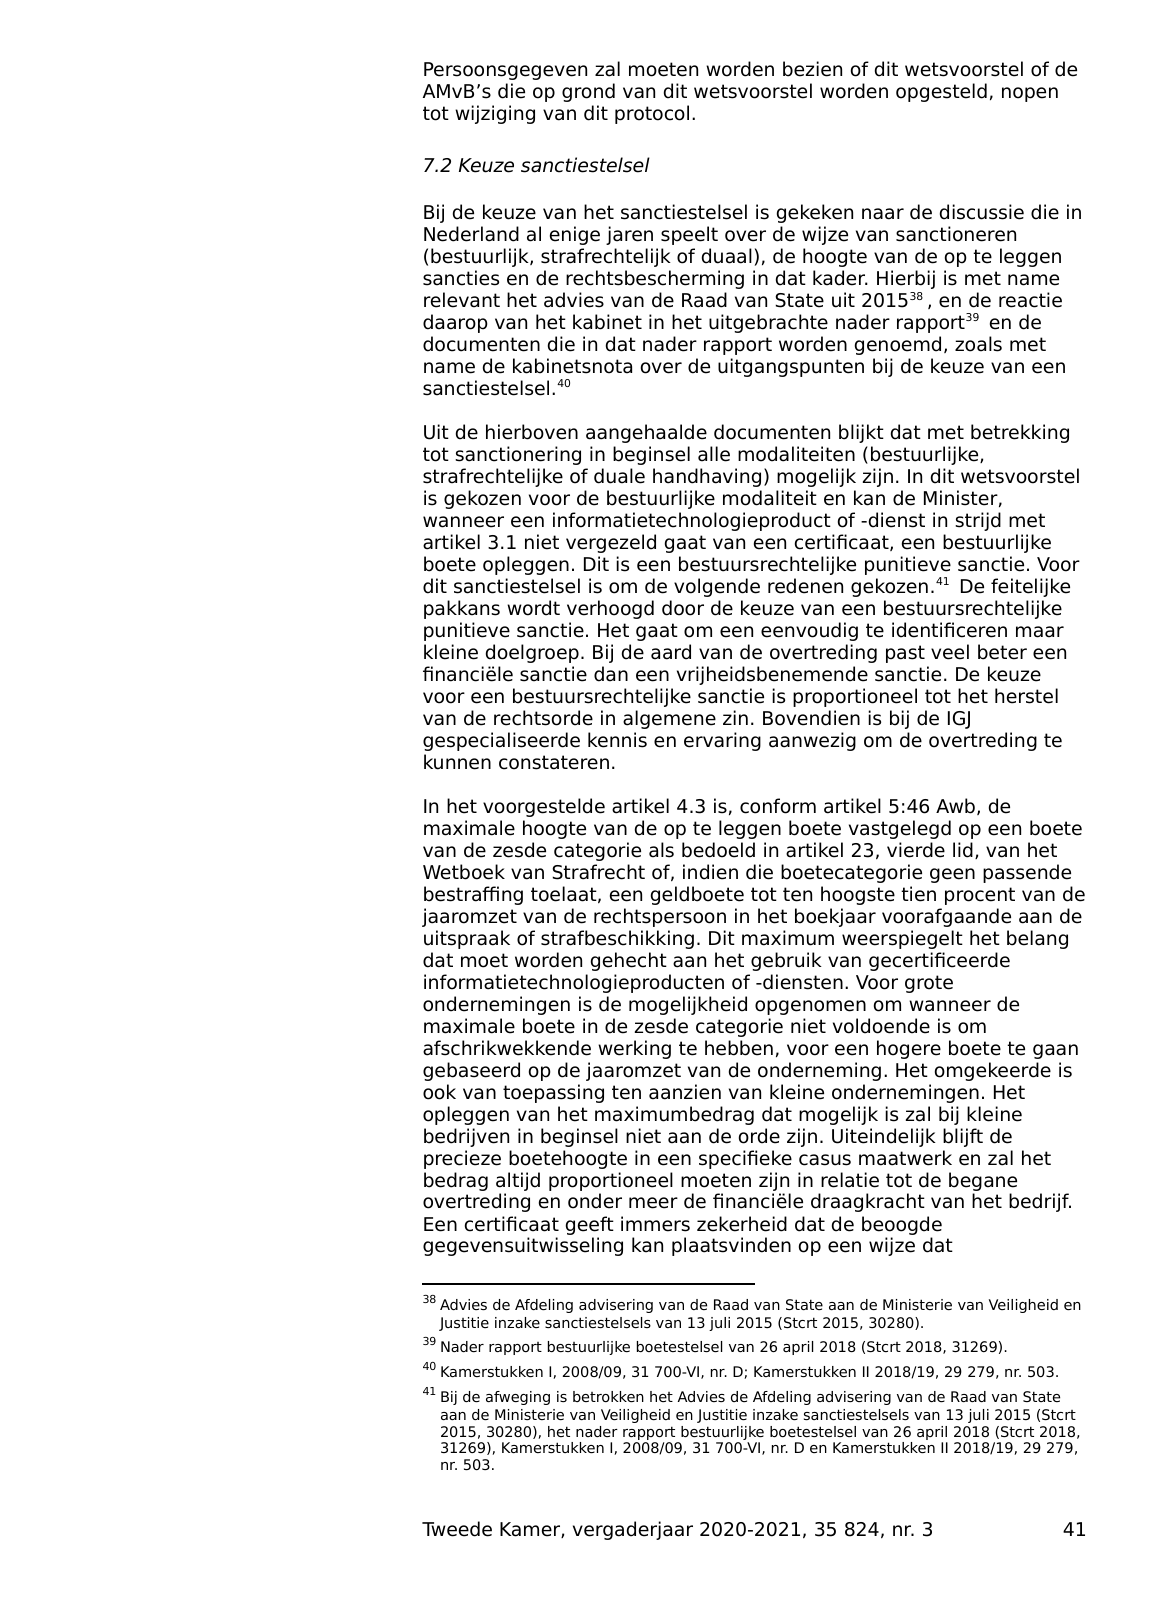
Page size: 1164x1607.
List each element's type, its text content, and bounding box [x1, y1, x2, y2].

text Persoonsgegeven zal moeten worden bezien of dit wetsvoorstel of de AMvB’s die op grond van dit wetsvoorstel worden opgesteld, nopen tot wijziging van dit protocol. [422, 59, 1087, 125]
text Nader rapport bestuurlijke boetestelsel van 26 april 2018 (Stcrt 2018, 31269). [422, 1335, 1087, 1357]
text In het voorgestelde artikel 4.3 is, conform artikel 5:46 Awb, de maximale hoogte van de op te leggen boete vastgelegd op een boete van de zesde categorie als bedoeld in artikel 23, vierde lid, van het Wetboek van Strafrecht of, indien die boetecategorie geen passende bestraffing toelaat, een geldboete tot ten hoogste tien procent van de jaaromzet van de rechtspersoon in het boekjaar voorafgaande aan de uitspraak of strafbeschikking. Dit maximum weerspiegelt het belang dat moet worden gehecht aan het gebruik van gecertificeerde informatietechnologieproducten of -diensten. Voor grote ondernemingen is de mogelijkheid opgenomen om wanneer de maximale boete in de zesde categorie niet voldoende is om afschrikwekkende werking te hebben, voor een hogere boete te gaan gebaseerd op de jaaromzet van de onderneming. Het omgekeerde is ook van toepassing ten aanzien van kleine ondernemingen. Het opleggen van het maximumbedrag dat mogelijk is zal bij kleine bedrijven in beginsel niet aan de orde zijn. Uiteindelijk blijft de precieze boetehoogte in een specifieke casus maatwerk en zal het bedrag altijd proportioneel moeten zijn in relatie tot de begane overtreding en onder meer de financiële draagkracht van het bedrijf. Een certificaat geeft immers zekerheid dat de beoogde gegevensuitwisseling kan plaatsvinden op een wijze dat [422, 796, 1087, 1257]
text Kamerstukken I, 2008/09, 31 700-VI, nr. D; Kamerstukken II 2018/19, 29 279, nr. 503. [422, 1360, 1087, 1382]
subtitle 7.2 Keuze sanctiestelsel [422, 155, 1087, 177]
text Advies de Afdeling advisering van de Raad van State aan de Ministerie van Veiligheid en Justitie inzake sanctiestelsels van 13 juli 2015 (Stcrt 2015, 30280). [422, 1293, 1087, 1332]
text Bij de afweging is betrokken het Advies de Afdeling advisering van de Raad van State aan de Ministerie van Veiligheid en Justitie inzake sanctiestelsels van 13 juli 2015 (Stcrt 2015, 30280), het nader rapport bestuurlijke boetestelsel van 26 april 2018 (Stcrt 2018, 31269), Kamerstukken I, 2008/09, 31 700-VI, nr. D en Kamerstukken II 2018/19, 29 279, nr. 503. [422, 1385, 1087, 1474]
text Bij de keuze van het sanctiestelsel is gekeken naar de discussie die in Nederland al enige jaren speelt over de wijze van sanctioneren (bestuurlijk, strafrechtelijk of duaal), de hoogte van de op te leggen sancties en de rechtsbescherming in dat kader. Hierbij is met name relevant het advies van de Raad van State uit 2015, en de reactie daarop van het kabinet in het uitgebrachte nader rapport en de documenten die in dat nader rapport worden genoemd, zoals met name de kabinetsnota over de uitgangspunten bij de keuze van een sanctiestelsel. [422, 202, 1087, 400]
text Uit de hierboven aangehaalde documenten blijkt dat met betrekking tot sanctionering in beginsel alle modaliteiten (bestuurlijke, strafrechtelijke of duale handhaving) mogelijk zijn. In dit wetsvoorstel is gekozen voor de bestuurlijke modaliteit en kan de Minister, wanneer een informatietechnologieproduct of -dienst in strijd met artikel 3.1 niet vergezeld gaat van een certificaat, een bestuurlijke boete opleggen. Dit is een bestuursrechtelijke punitieve sanctie. Voor dit sanctiestelsel is om de volgende redenen gekozen. De feitelijke pakkans wordt verhoogd door de keuze van een bestuursrechtelijke punitieve sanctie. Het gaat om een eenvoudig te identificeren maar kleine doelgroep. Bij de aard van de overtreding past veel beter een financiële sanctie dan een vrijheidsbenemende sanctie. De keuze voor een bestuursrechtelijke sanctie is proportioneel tot het herstel van de rechtsorde in algemene zin. Bovendien is bij de IGJ gespecialiseerde kennis en ervaring aanwezig om de overtreding te kunnen constateren. [422, 422, 1087, 774]
